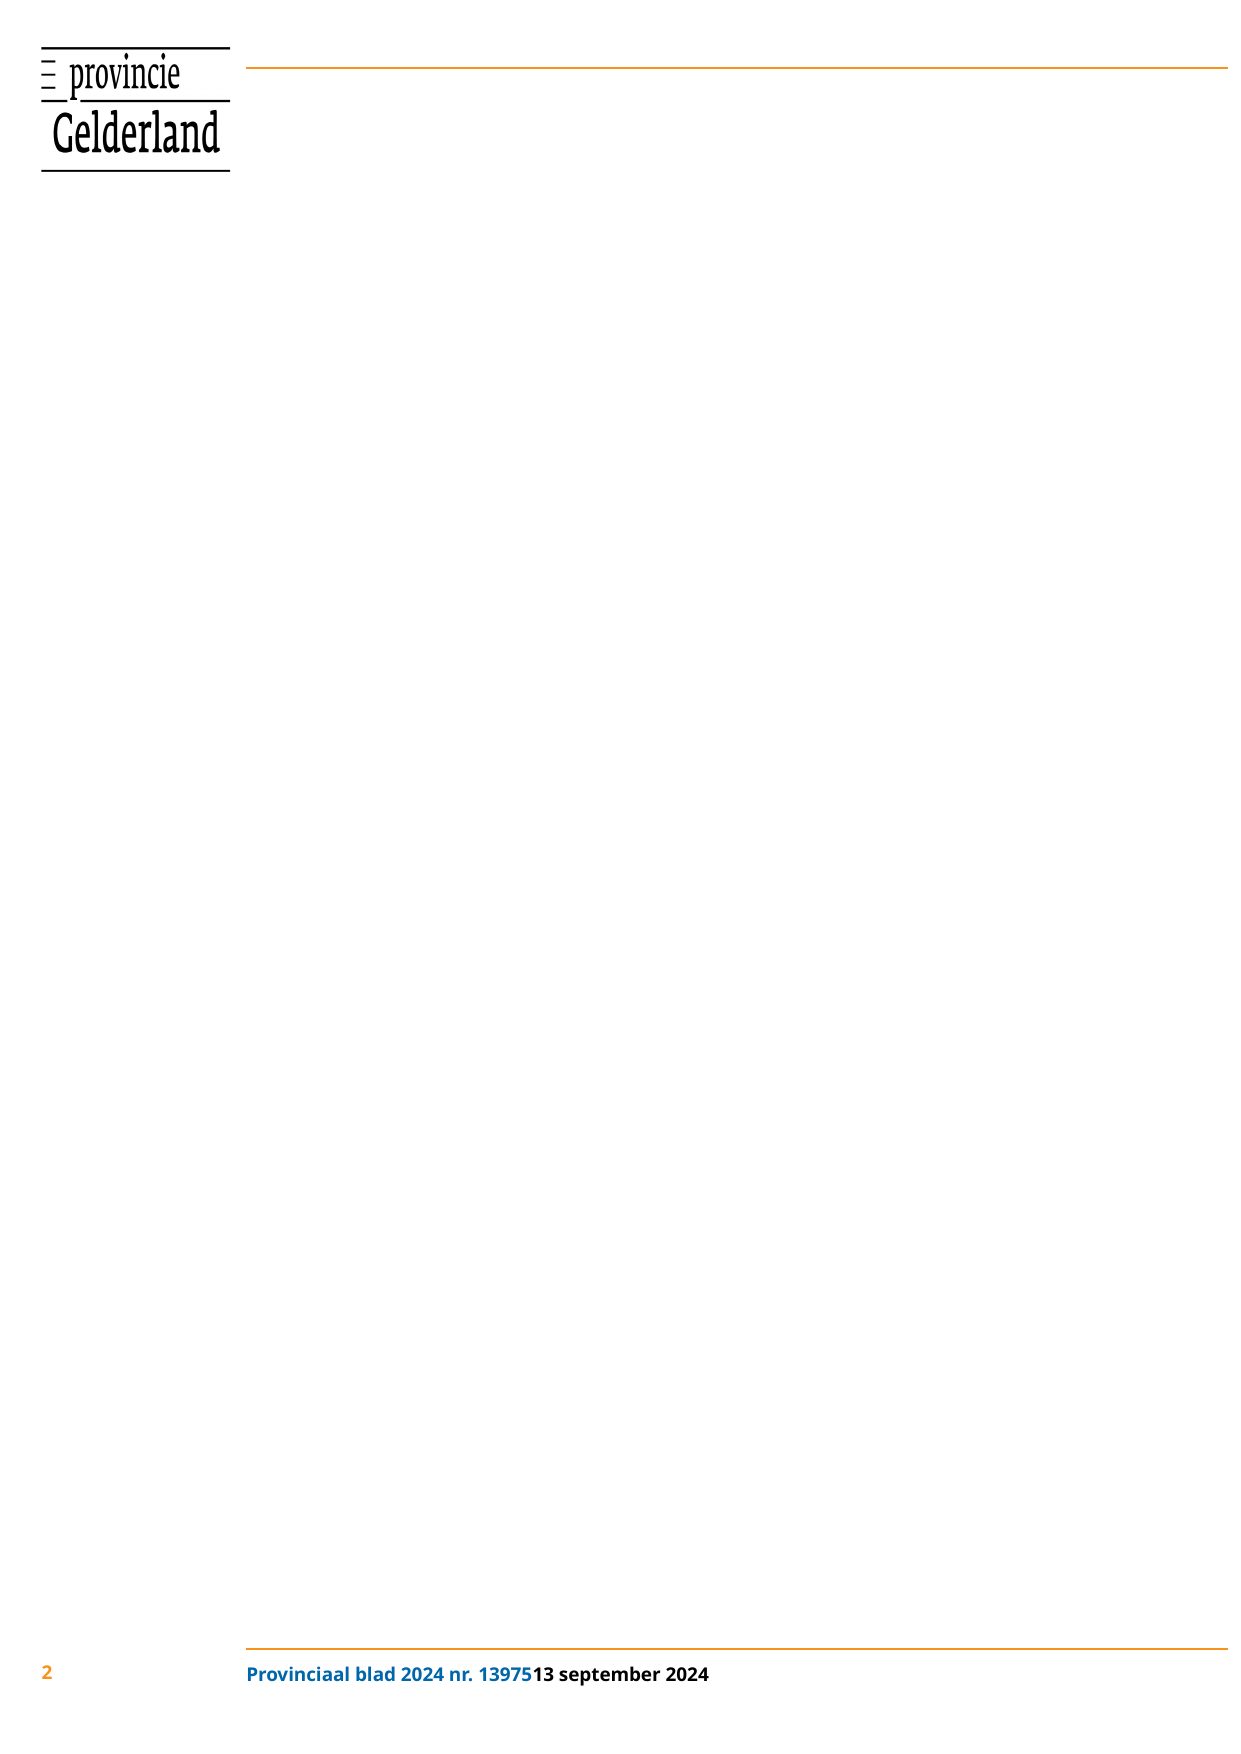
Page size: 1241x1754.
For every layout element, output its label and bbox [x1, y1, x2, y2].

picture [41, 47, 231, 172]
